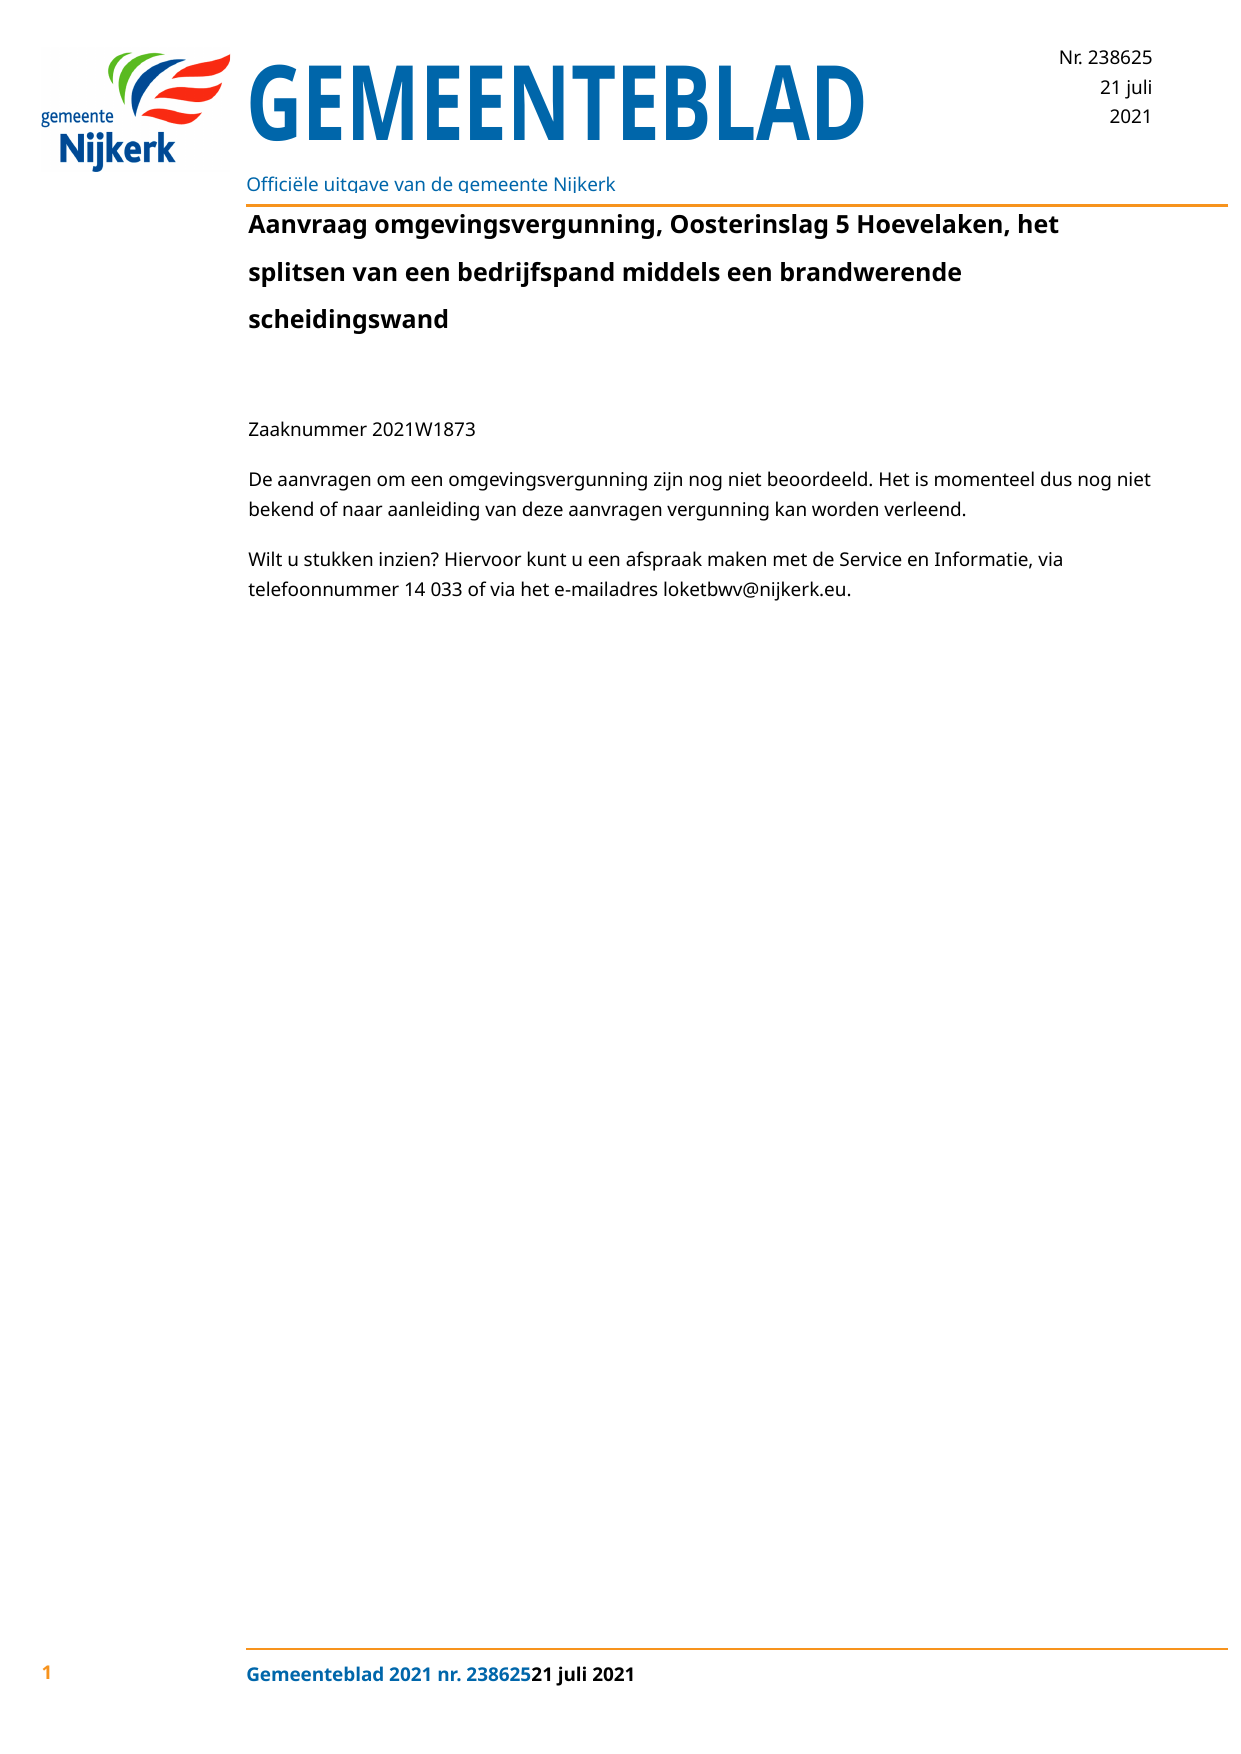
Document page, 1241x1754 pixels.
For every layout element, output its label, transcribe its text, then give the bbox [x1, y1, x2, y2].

text Aanvraag omgevingsvergunning, Oosterinslag 5 Hoevelaken, het splitsen van een bedrijfspand middels een brandwerende scheidingswand [248, 207, 1152, 336]
picture [41, 47, 231, 172]
text Wilt u stukken inzien? Hiervoor kunt u een afspraak maken met de Service en Informatie, via telefoonnummer 14 033 of via het e-mailadres loketbwv@nijkerk.eu. [248, 546, 1152, 602]
text De aanvragen om een omgevingsvergunning zijn nog niet beoordeeld. Het is momenteel dus nog niet bekend of naar aanleiding van deze aanvragen vergunning kan worden verleend. [248, 466, 1152, 522]
text Zaaknummer 2021W1873 [248, 416, 1152, 442]
